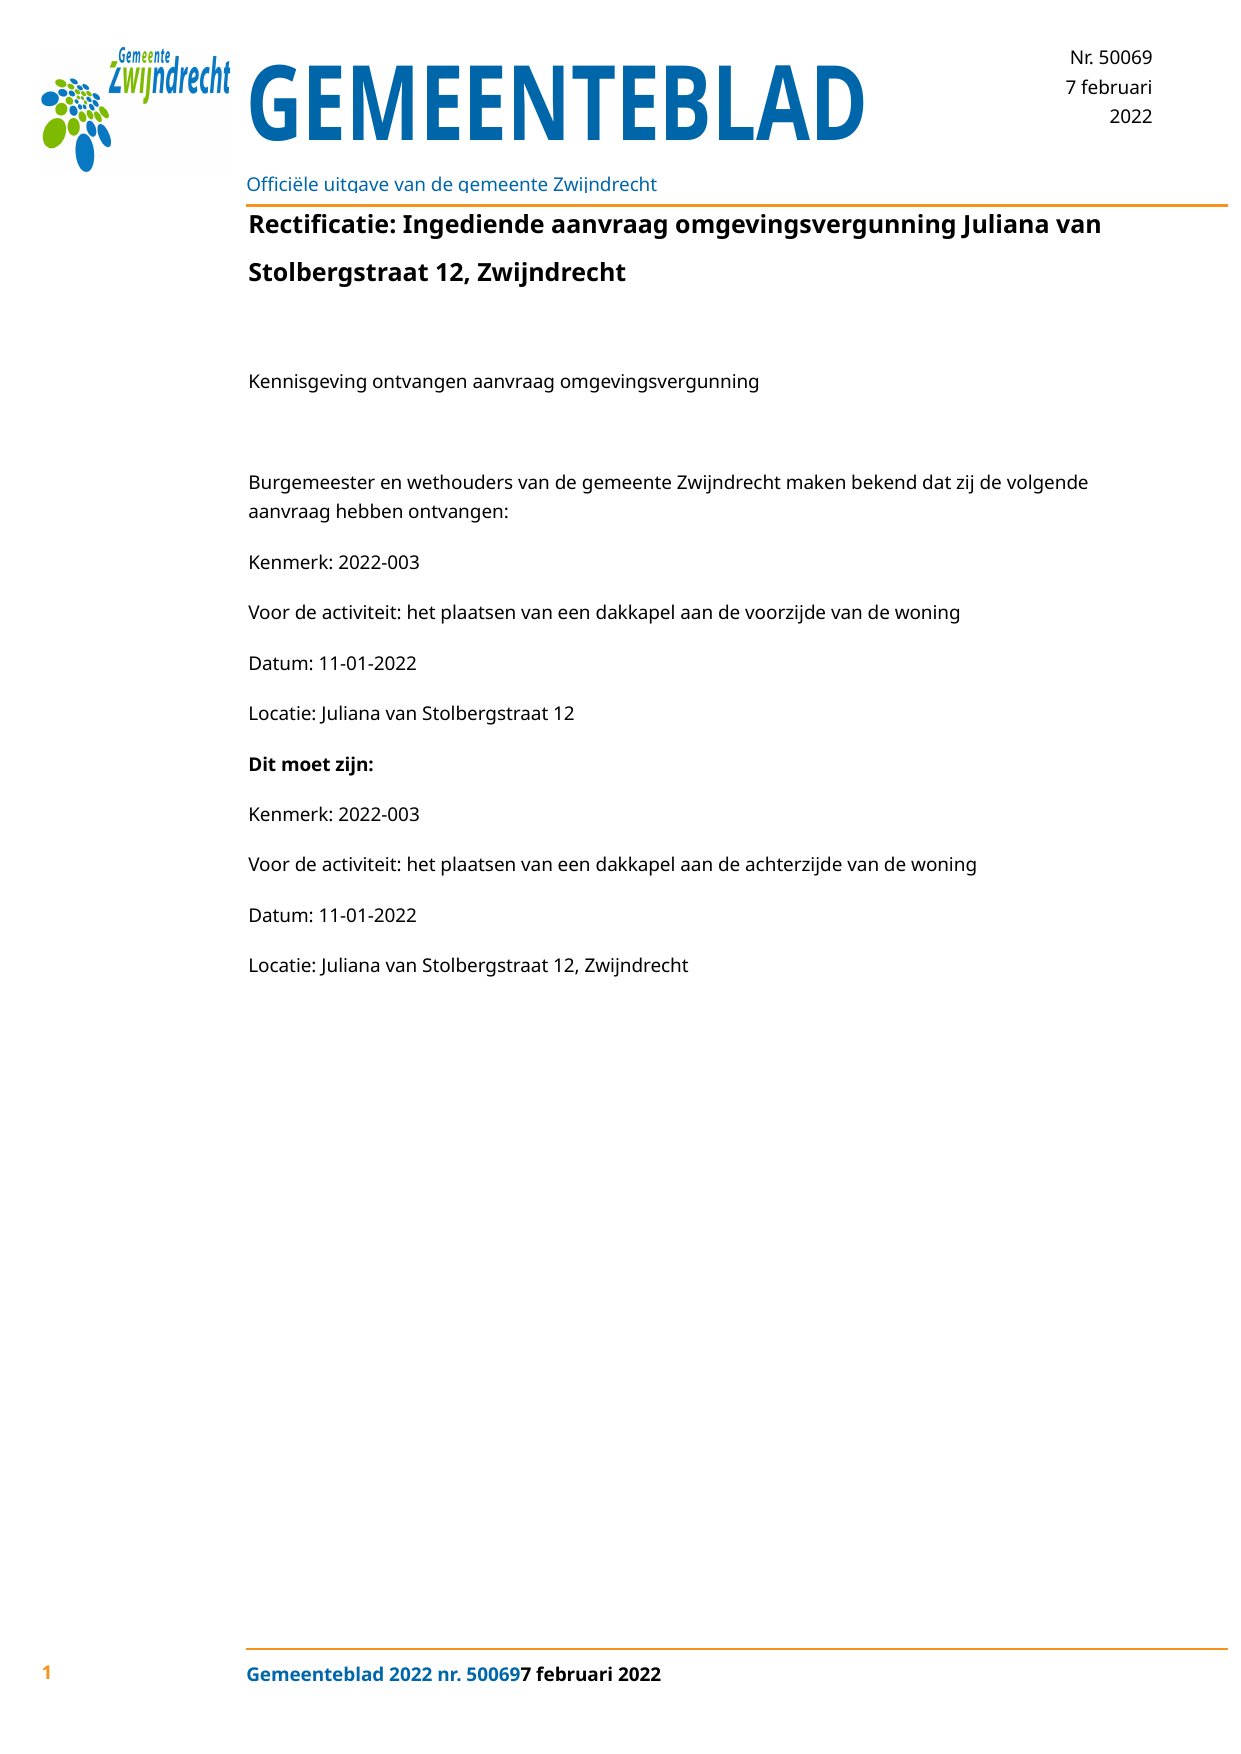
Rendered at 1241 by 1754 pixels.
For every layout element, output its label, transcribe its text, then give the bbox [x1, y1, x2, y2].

text Burgemeester en wethouders van de gemeente Zwijndrecht maken bekend dat zij de volgende aanvraag hebben ontvangen: [248, 469, 1152, 524]
text Dit moet zijn: [248, 751, 1152, 777]
text Kennisgeving ontvangen aanvraag omgevingsvergunning [248, 368, 1152, 394]
text Datum: 11-01-2022 [248, 902, 1152, 928]
text Voor de activiteit: het plaatsen van een dakkapel aan de achterzijde van de woning [248, 852, 1152, 877]
text Datum: 11-01-2022 [248, 650, 1152, 676]
text Locatie: Juliana van Stolbergstraat 12 [248, 700, 1152, 726]
text Voor de activiteit: het plaatsen van een dakkapel aan de voorzijde van de woning [248, 599, 1152, 625]
text Kenmerk: 2022-003 [248, 801, 1152, 827]
text Locatie: Juliana van Stolbergstraat 12, Zwijndrecht [248, 952, 1152, 978]
picture [41, 47, 231, 172]
text Kenmerk: 2022-003 [248, 549, 1152, 575]
text Rectificatie: Ingediende aanvraag omgevingsvergunning Juliana van Stolbergstraat 12, Zwijndrecht [248, 207, 1152, 288]
